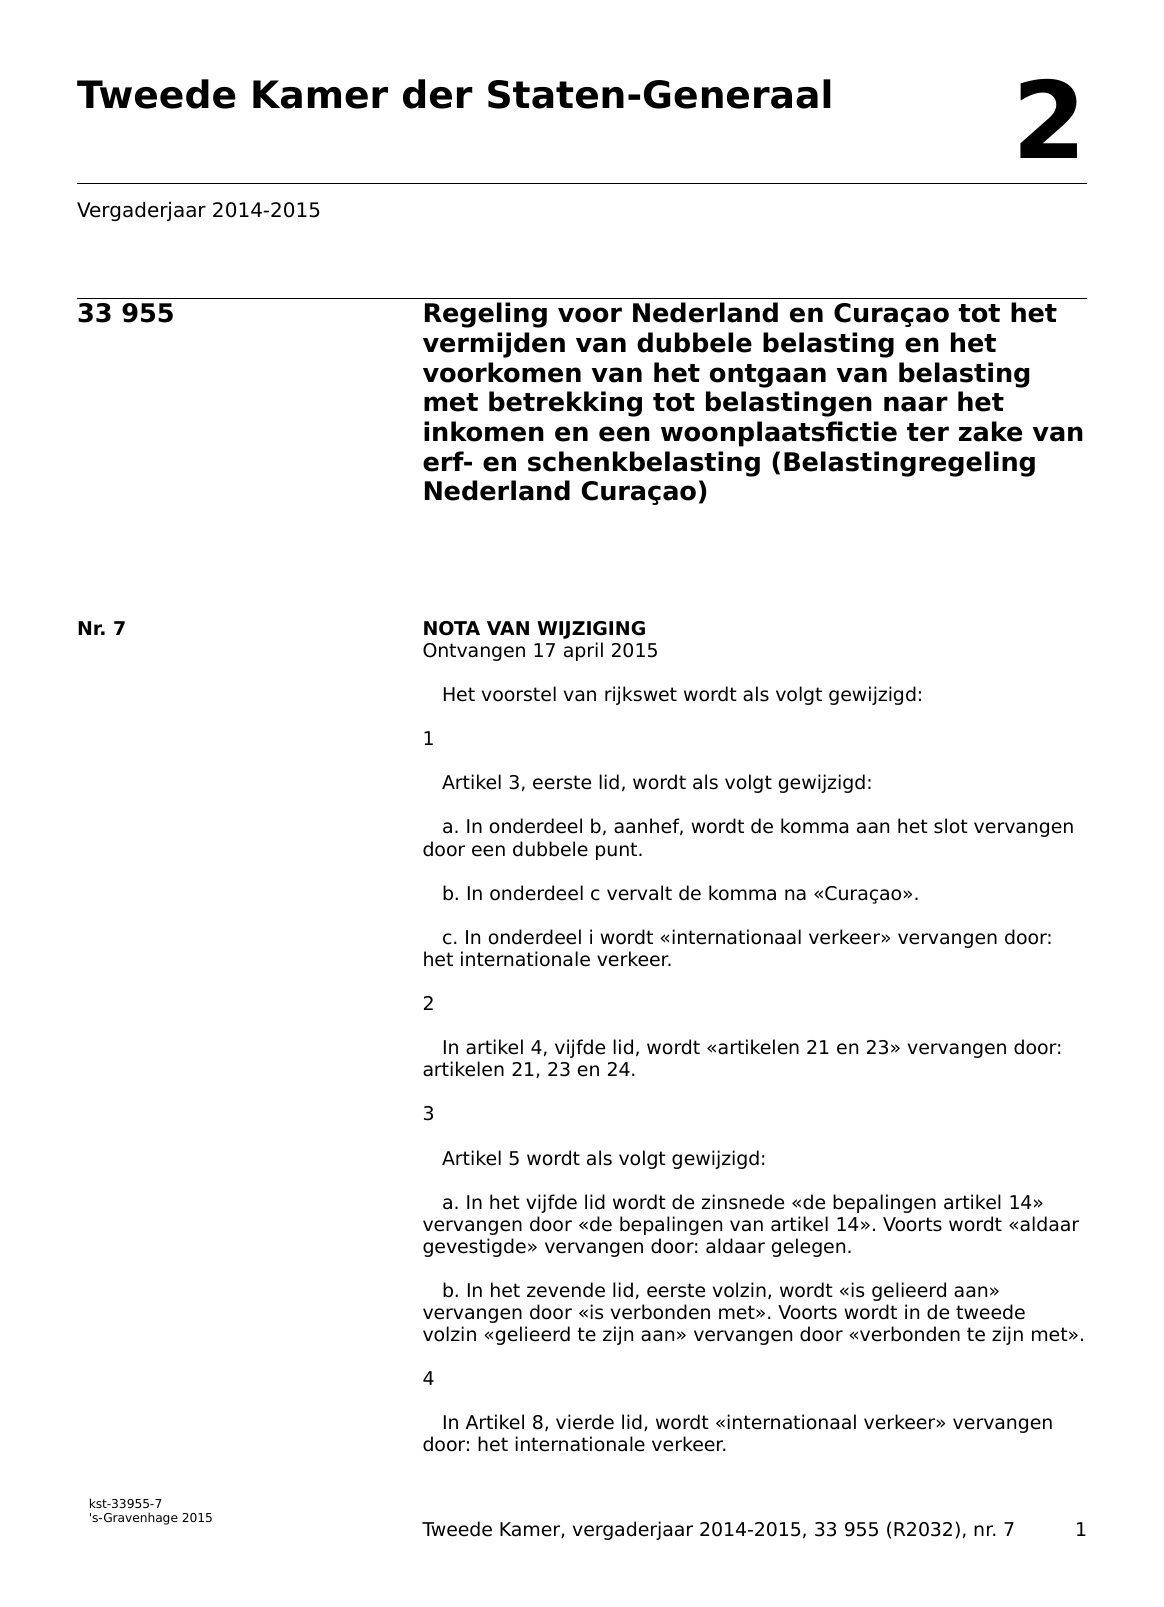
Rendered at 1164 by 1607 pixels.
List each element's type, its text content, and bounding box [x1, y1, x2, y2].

text b. In het zevende lid, eerste volzin, wordt «is gelieerd aan» vervangen door «is verbonden met». Voorts wordt in de tweede volzin «gelieerd te zijn aan» vervangen door «verbonden te zijn met». [422, 1280, 1087, 1346]
text kst-33955-7 [88, 1497, 323, 1511]
text In artikel 4, vijfde lid, wordt «artikelen 21 en 23» vervangen door: artikelen 21, 23 en 24. [422, 1037, 1087, 1081]
subtitle 33 955 Regeling voor Nederland en Curaçao tot het vermijden van dubbele belasting en het voorkomen van het ontgaan van belasting met betrekking tot belastingen naar het inkomen en een woonplaatsfictie ter zake van erf- en schenkbelasting (Belastingregeling Nederland Curaçao) [77, 299, 1087, 507]
text a. In het vijfde lid wordt de zinsnede «de bepalingen artikel 14» vervangen door «de bepalingen van artikel 14». Voorts wordt «aldaar gevestigde» vervangen door: aldaar gelegen. [422, 1192, 1087, 1257]
subtitle 3 [422, 1103, 1087, 1125]
subtitle 4 [422, 1368, 1087, 1390]
table_header 2 [886, 59, 1087, 183]
text Het voorstel van rijkswet wordt als volgt gewijzigd: [422, 684, 1087, 706]
subtitle 1 [422, 728, 1087, 750]
text b. In onderdeel c vervalt de komma na «Curaçao». [422, 883, 1087, 904]
subtitle 2 [422, 993, 1087, 1015]
text 's-Gravenhage 2015 [88, 1511, 323, 1525]
text Artikel 5 wordt als volgt gewijzigd: [422, 1147, 1087, 1169]
text In Artikel 8, vierde lid, wordt «internationaal verkeer» vervangen door: het internationale verkeer. [422, 1412, 1087, 1456]
table_header Tweede Kamer der Staten-Generaal [77, 59, 886, 183]
text Artikel 3, eerste lid, wordt als volgt gewijzigd: [422, 772, 1087, 794]
text Ontvangen 17 april 2015 [422, 640, 1087, 662]
table_cell Vergaderjaar 2014-2015 [77, 184, 1087, 298]
text c. In onderdeel i wordt «internationaal verkeer» vervangen door: het internationale verkeer. [422, 927, 1087, 971]
text a. In onderdeel b, aanhef, wordt de komma aan het slot vervangen door een dubbele punt. [422, 816, 1087, 860]
subtitle Nr. 7 NOTA VAN WIJZIGING [77, 618, 1087, 640]
